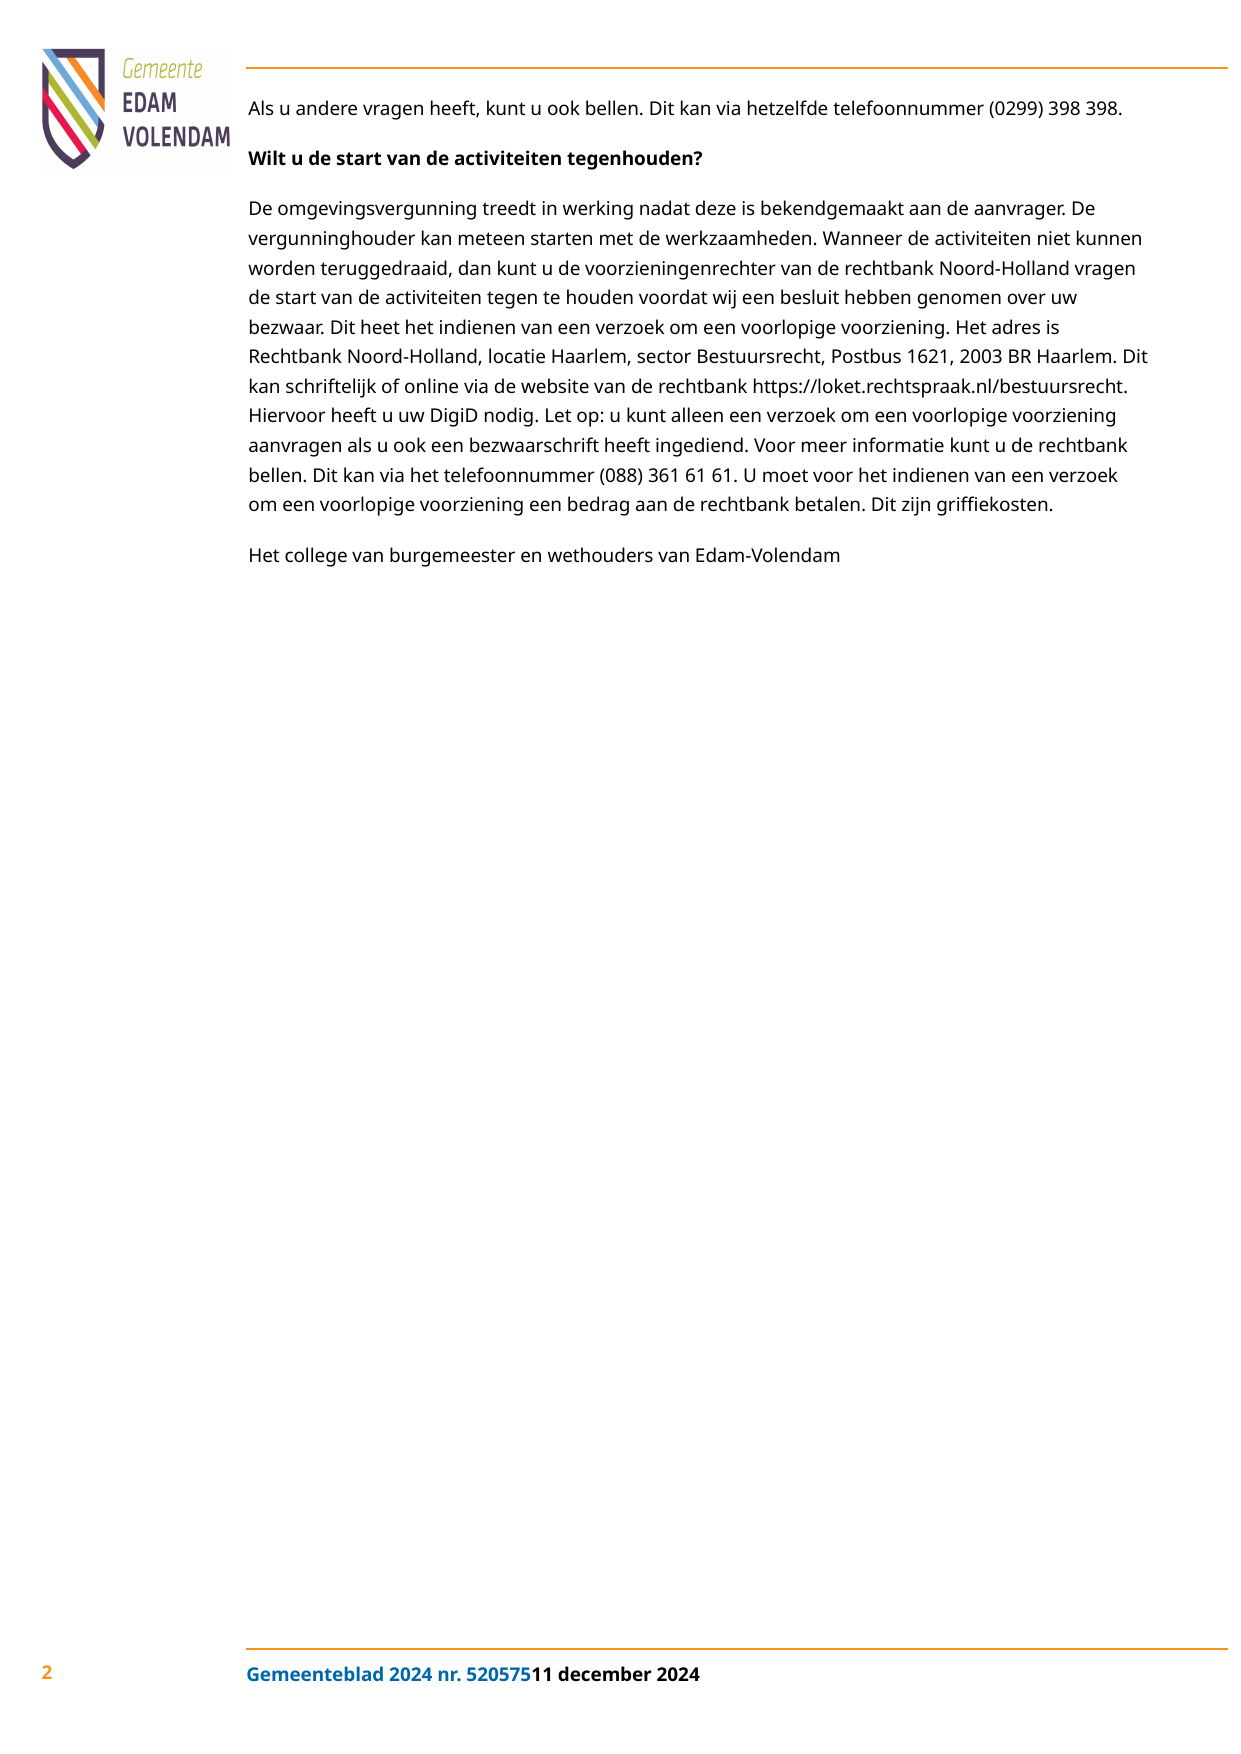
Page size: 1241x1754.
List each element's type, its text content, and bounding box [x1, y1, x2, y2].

text Het college van burgemeester en wethouders van Edam-Volendam [248, 542, 1152, 568]
text De omgevingsvergunning treedt in werking nadat deze is bekendgemaakt aan de aanvrager. De vergunninghouder kan meteen starten met de werkzaamheden. Wanneer de activiteiten niet kunnen worden teruggedraaid, dan kunt u de voorzieningenrechter van de rechtbank Noord-Holland vragen de start van de activiteiten tegen te houden voordat wij een besluit hebben genomen over uw bezwaar. Dit heet het indienen van een verzoek om een voorlopige voorziening. Het adres is Rechtbank Noord-Holland, locatie Haarlem, sector Bestuursrecht, Postbus 1621, 2003 BR Haarlem. Dit kan schriftelijk of online via de website van de rechtbank https://loket.rechtspraak.nl/bestuursrecht. Hiervoor heeft u uw DigiD nodig. Let op: u kunt alleen een verzoek om een voorlopige voorziening aanvragen als u ook een bezwaarschrift heeft ingediend. Voor meer informatie kunt u de rechtbank bellen. Dit kan via het telefoonnummer (088) 361 61 61. U moet voor het indienen van een verzoek om een voorlopige voorziening een bedrag aan de rechtbank betalen. Dit zijn griffiekosten. [248, 196, 1152, 517]
picture [41, 47, 231, 172]
text Wilt u de start van de activiteiten tegenhouden? [248, 145, 1152, 171]
text Als u andere vragen heeft, kunt u ook bellen. Dit kan via hetzelfde telefoonnummer (0299) 398 398. [248, 95, 1152, 121]
